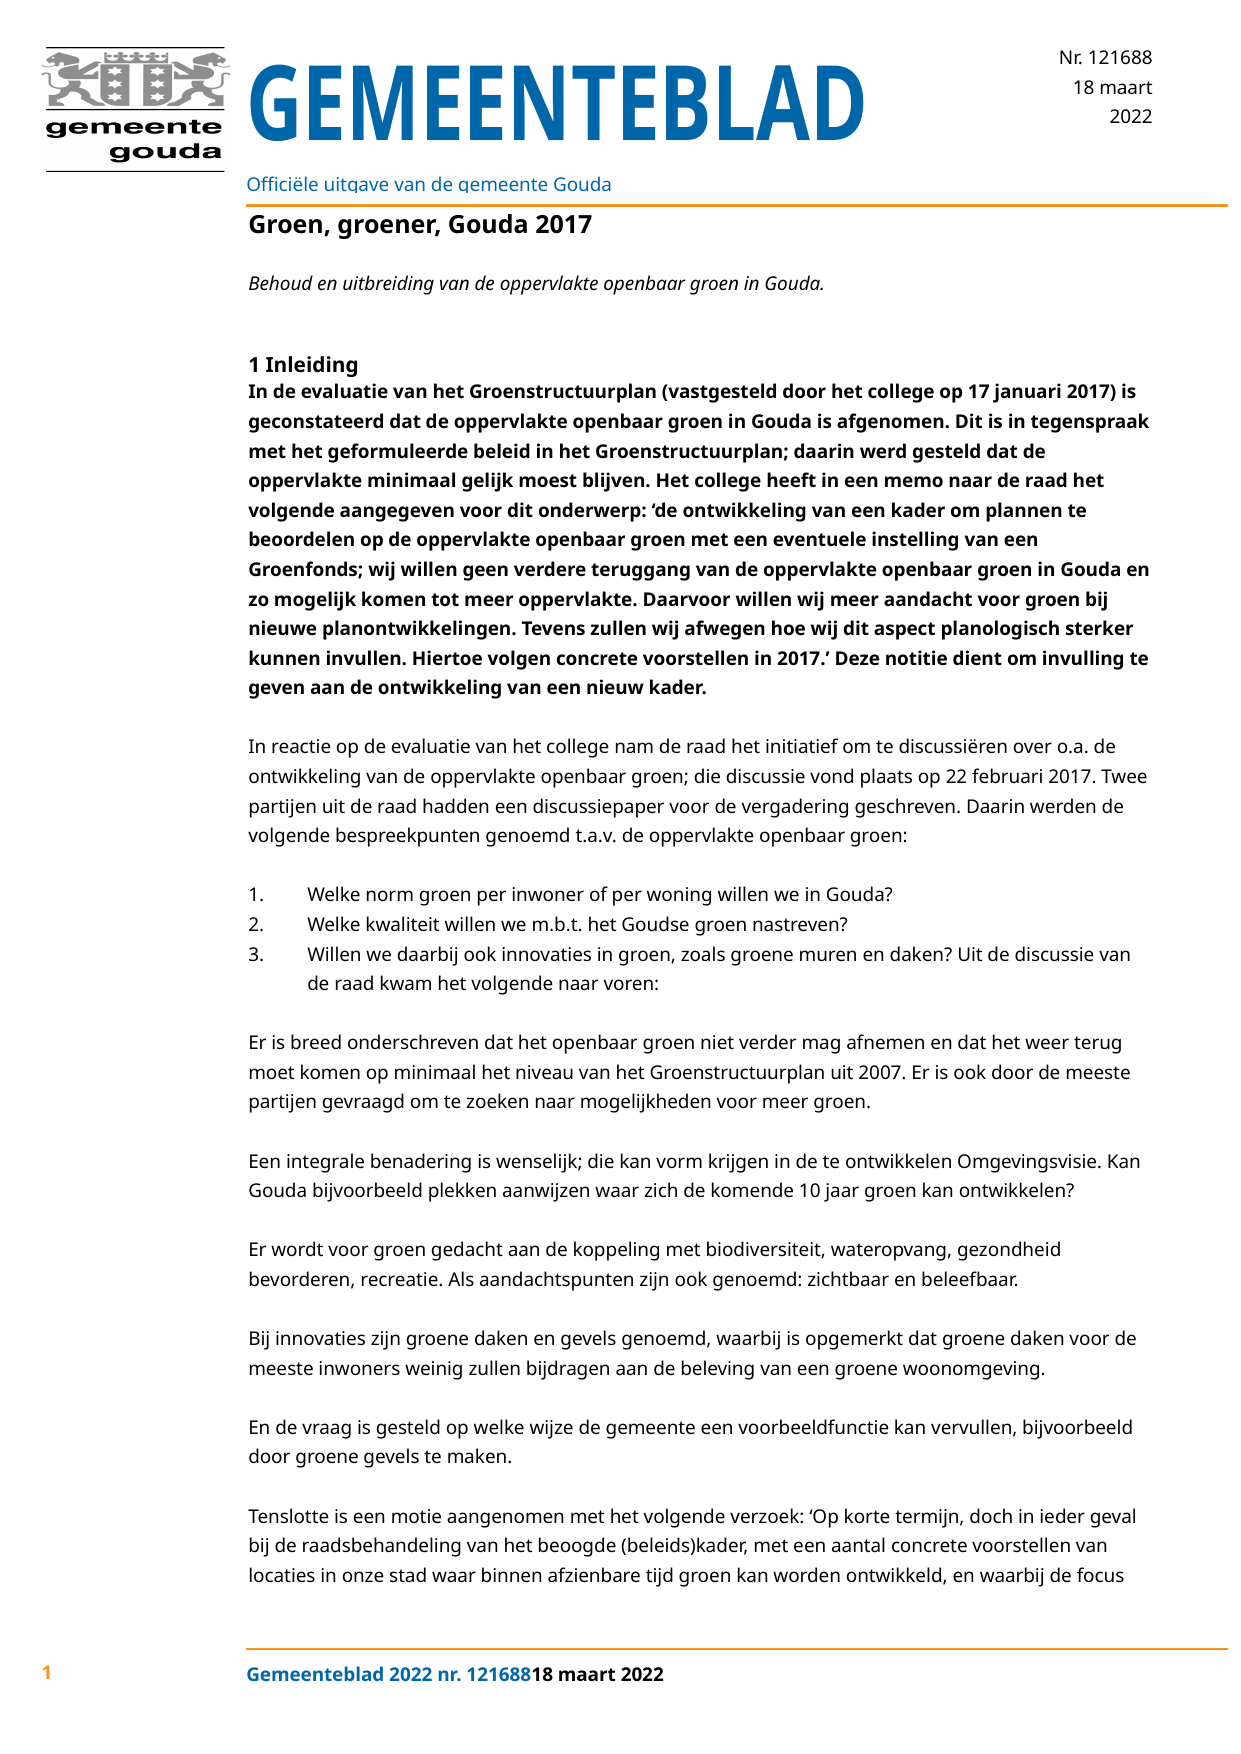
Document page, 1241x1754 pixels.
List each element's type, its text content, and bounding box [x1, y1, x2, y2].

text Groen, groener, Gouda 2017 [248, 207, 1152, 241]
text In reactie op de evaluatie van het college nam de raad het initiatief om te discussiëren over o.a. de ontwikkeling van de oppervlakte openbaar groen; die discussie vond plaats op 22 februari 2017. Twee partijen uit de raad hadden een discussiepaper voor de vergadering geschreven. Daarin werden de volgende bespreekpunten genoemd t.a.v. de oppervlakte openbaar groen: [248, 734, 1152, 848]
text Bij innovaties zijn groene daken en gevels genoemd, waarbij is opgemerkt dat groene daken voor de meeste inwoners weinig zullen bijdragen aan de beleving van een groene woonomgeving. [248, 1325, 1152, 1381]
list Willen we daarbij ook innovaties in groen, zoals groene muren en daken? Uit de discussie van de raad kwam het volgende naar voren: [248, 941, 1152, 996]
text 1 Inleiding [248, 350, 1152, 379]
text Een integrale benadering is wenselijk; die kan vorm krijgen in de te ontwikkelen Omgevingsvisie. Kan Gouda bijvoorbeeld plekken aanwijzen waar zich de komende 10 jaar groen kan ontwikkelen? [248, 1148, 1152, 1203]
list Welke norm groen per inwoner of per woning willen we in Gouda? [248, 882, 1152, 907]
picture [41, 47, 231, 172]
text Er is breed onderschreven dat het openbaar groen niet verder mag afnemen en dat het weer terug moet komen op minimaal het niveau van het Groenstructuurplan uit 2007. Er is ook door de meeste partijen gevraagd om te zoeken naar mogelijkheden voor meer groen. [248, 1029, 1152, 1114]
text In de evaluatie van het Groenstructuurplan (vastgesteld door het college op 17 januari 2017) is geconstateerd dat de oppervlakte openbaar groen in Gouda is afgenomen. Dit is in tegenspraak met het geformuleerde beleid in het Groenstructuurplan; daarin werd gesteld dat de oppervlakte minimaal gelijk moest blijven. Het college heeft in een memo naar de raad het volgende aangegeven voor dit onderwerp: ‘de ontwikkeling van een kader om plannen te beoordelen op de oppervlakte openbaar groen met een eventuele instelling van een Groenfonds; wij willen geen verdere teruggang van de oppervlakte openbaar groen in Gouda en zo mogelijk komen tot meer oppervlakte. Daarvoor willen wij meer aandacht voor groen bij nieuwe planontwikkelingen. Tevens zullen wij afwegen hoe wij dit aspect planologisch sterker kunnen invullen. Hiertoe volgen concrete voorstellen in 2017.’ Deze notitie dient om invulling te geven aan de ontwikkeling van een nieuw kader. [248, 379, 1152, 700]
text Tenslotte is een motie aangenomen met het volgende verzoek: ‘Op korte termijn, doch in ieder geval bij de raadsbehandeling van het beoogde (beleids)kader, met een aantal concrete voorstellen van locaties in onze stad waar binnen afzienbare tijd groen kan worden ontwikkeld, en waarbij de focus [248, 1503, 1152, 1588]
text Behoud en uitbreiding van de oppervlakte openbaar groen in Gouda. [248, 270, 1152, 296]
text Er wordt voor groen gedacht aan de koppeling met biodiversiteit, wateropvang, gezondheid bevorderen, recreatie. Als aandachtspunten zijn ook genoemd: zichtbaar en beleefbaar. [248, 1237, 1152, 1292]
text En de vraag is gesteld op welke wijze de gemeente een voorbeeldfunctie kan vervullen, bijvoorbeeld door groene gevels te maken. [248, 1414, 1152, 1469]
list Welke kwaliteit willen we m.b.t. het Goudse groen nastreven? [248, 911, 1152, 937]
